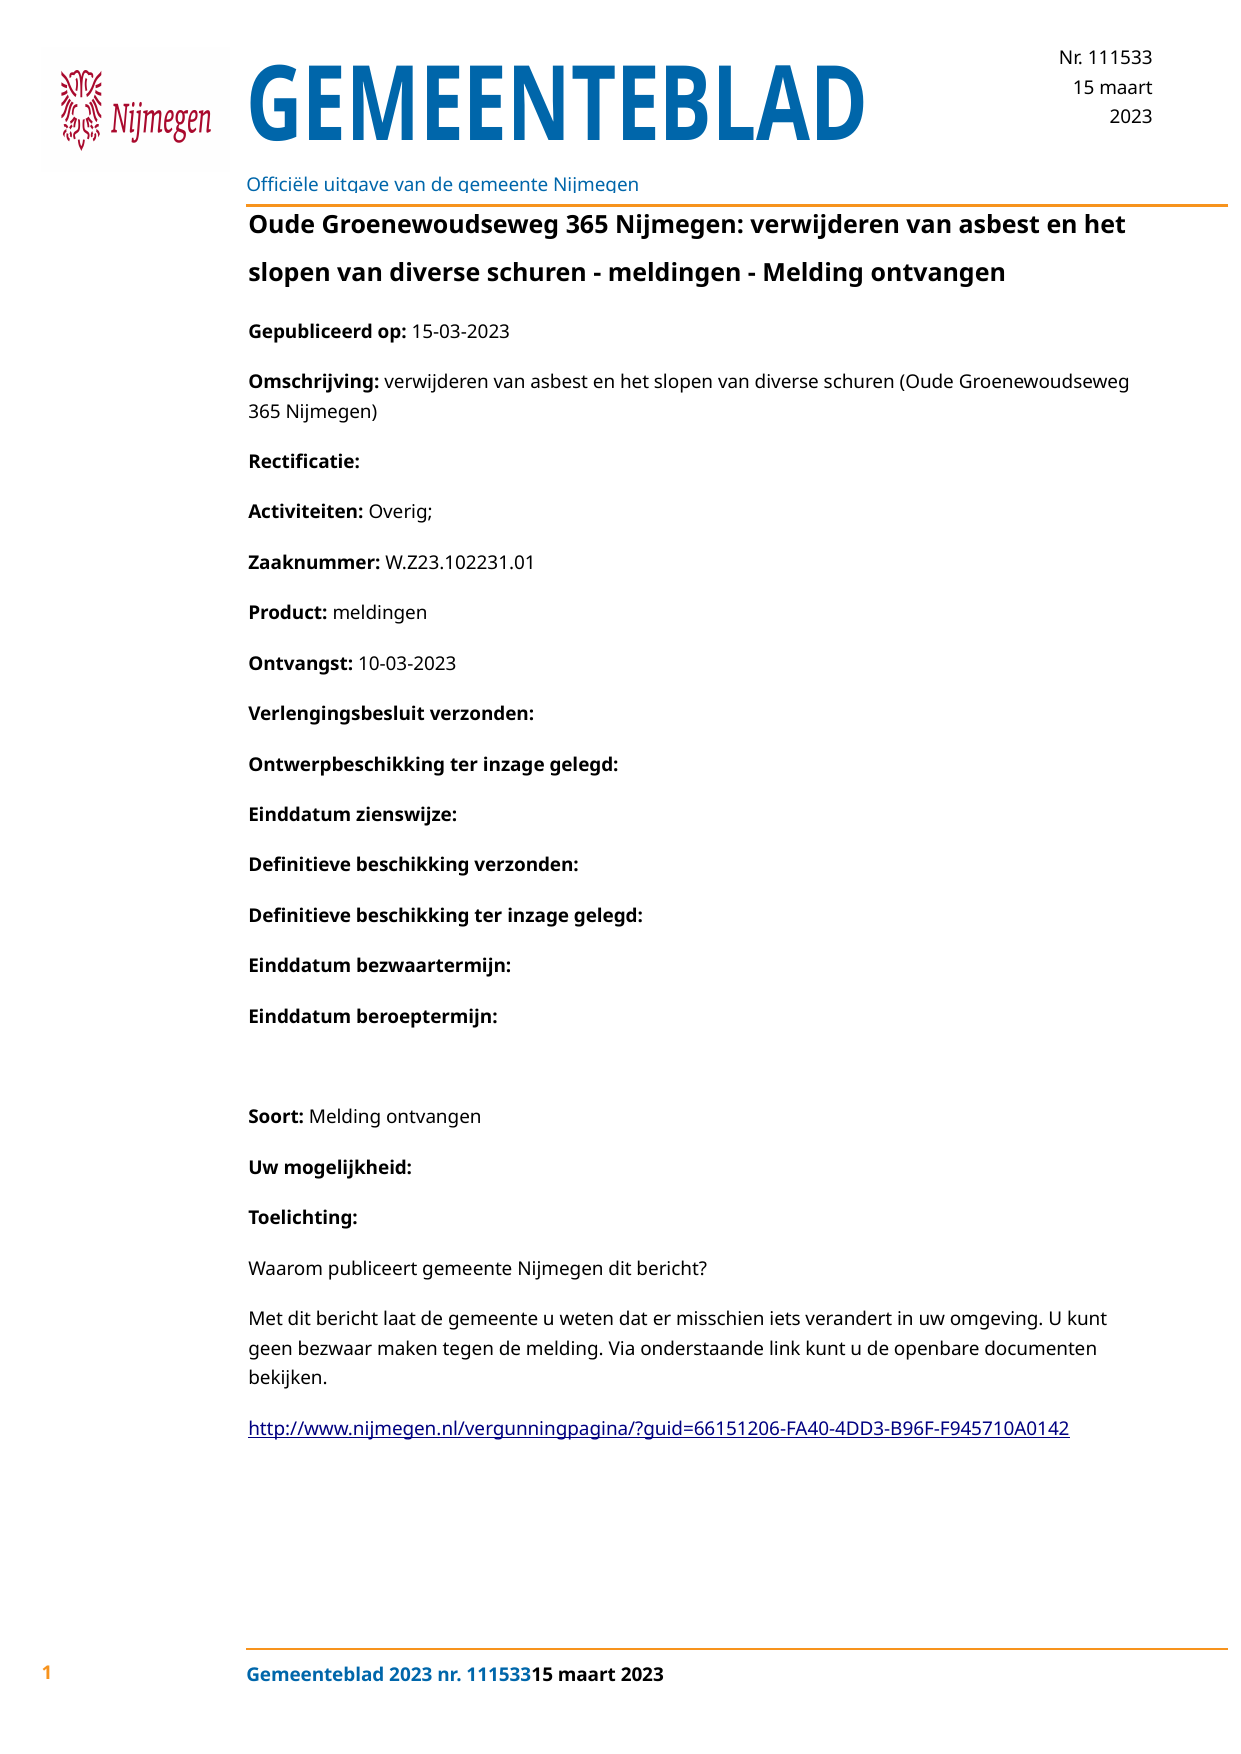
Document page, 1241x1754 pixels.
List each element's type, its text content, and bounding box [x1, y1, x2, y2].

text http://www.nijmegen.nl/vergunningpagina/?guid=66151206-FA40-4DD3-B96F-F945710A0142 [248, 1415, 1152, 1441]
text Uw mogelijkheid: [248, 1154, 1152, 1180]
text Product: meldingen [248, 599, 1152, 625]
picture [41, 47, 231, 172]
text Toelichting: [248, 1204, 1152, 1230]
text Gepubliceerd op: 15-03-2023 [248, 318, 1152, 344]
text Einddatum bezwaartermijn: [248, 952, 1152, 978]
text Ontwerpbeschikking ter inzage gelegd: [248, 751, 1152, 777]
text Activiteiten: Overig; [248, 499, 1152, 524]
text Einddatum zienswijze: [248, 801, 1152, 827]
text Verlengingsbesluit verzonden: [248, 700, 1152, 726]
text Soort: Melding ontvangen [248, 1104, 1152, 1129]
text Einddatum beroeptermijn: [248, 1003, 1152, 1029]
text Met dit bericht laat de gemeente u weten dat er misschien iets verandert in uw omgeving. U kunt geen bezwaar maken tegen de melding. Via onderstaande link kunt u de openbare documenten bekijken. [248, 1305, 1152, 1390]
text Definitieve beschikking verzonden: [248, 852, 1152, 877]
text Waarom publiceert gemeente Nijmegen dit bericht? [248, 1255, 1152, 1281]
text Oude Groenewoudseweg 365 Nijmegen: verwijderen van asbest en het slopen van diverse schuren - meldingen - Melding ontvangen [248, 207, 1152, 288]
text Definitieve beschikking ter inzage gelegd: [248, 902, 1152, 928]
text Rectificatie: [248, 448, 1152, 474]
text Ontvangst: 10-03-2023 [248, 650, 1152, 676]
text Zaaknummer: W.Z23.102231.01 [248, 549, 1152, 575]
text Omschrijving: verwijderen van asbest en het slopen van diverse schuren (Oude Groenewoudseweg 365 Nijmegen) [248, 368, 1152, 424]
